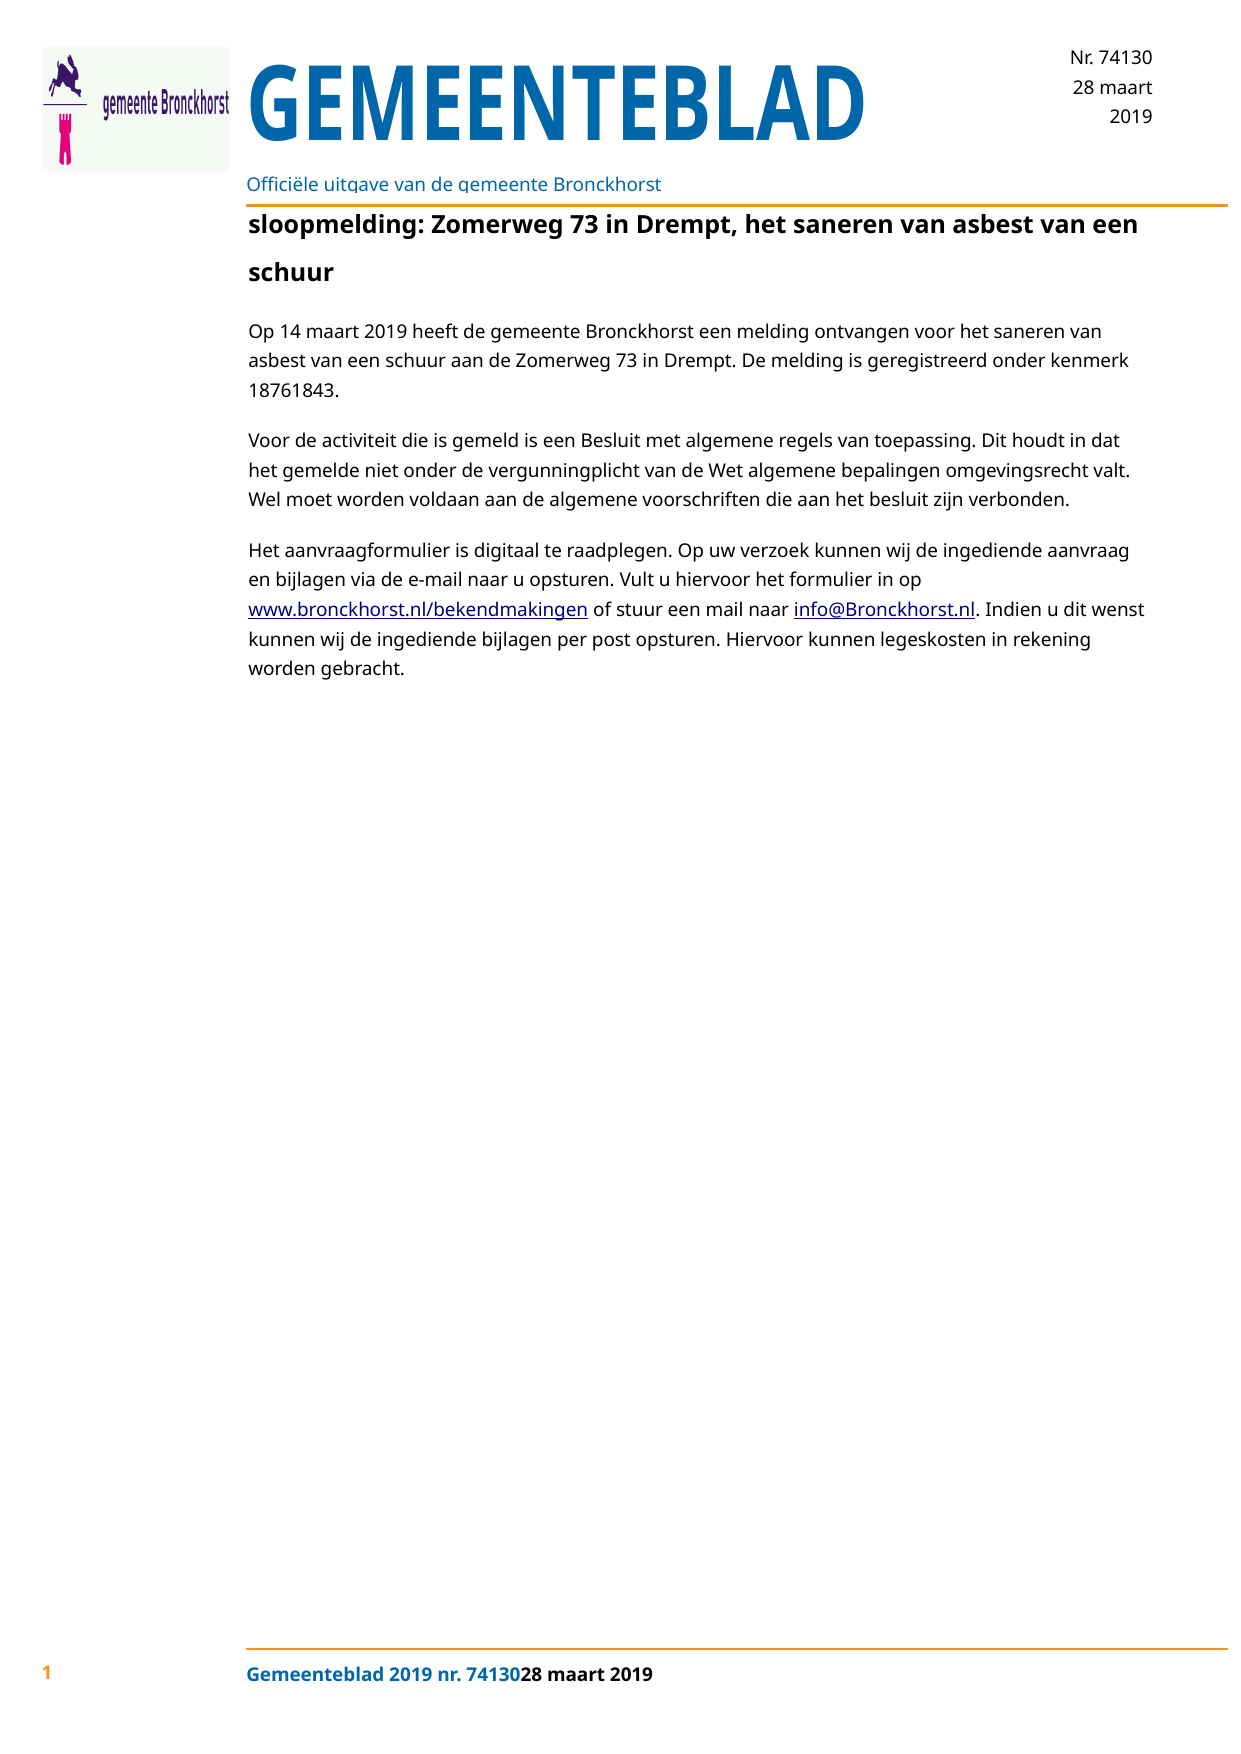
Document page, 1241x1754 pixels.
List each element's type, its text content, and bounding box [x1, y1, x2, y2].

picture [41, 47, 231, 172]
text Het aanvraagformulier is digitaal te raadplegen. Op uw verzoek kunnen wij de ingediende aanvraag en bijlagen via de e-mail naar u opsturen. Vult u hiervoor het formulier in op www.bronckhorst.nl/bekendmakingen of stuur een mail naar info@Bronckhorst.nl. Indien u dit wenst kunnen wij de ingediende bijlagen per post opsturen. Hiervoor kunnen legeskosten in rekening worden gebracht. [248, 537, 1152, 681]
text Voor de activiteit die is gemeld is een Besluit met algemene regels van toepassing. Dit houdt in dat het gemelde niet onder de vergunningplicht van de Wet algemene bepalingen omgevingsrecht valt. Wel moet worden voldaan aan de algemene voorschriften die aan het besluit zijn verbonden. [248, 427, 1152, 512]
text Op 14 maart 2019 heeft de gemeente Bronckhorst een melding ontvangen voor het saneren van asbest van een schuur aan de Zomerweg 73 in Drempt. De melding is geregistreerd onder kenmerk 18761843. [248, 318, 1152, 403]
text sloopmelding: Zomerweg 73 in Drempt, het saneren van asbest van een schuur [248, 207, 1152, 288]
